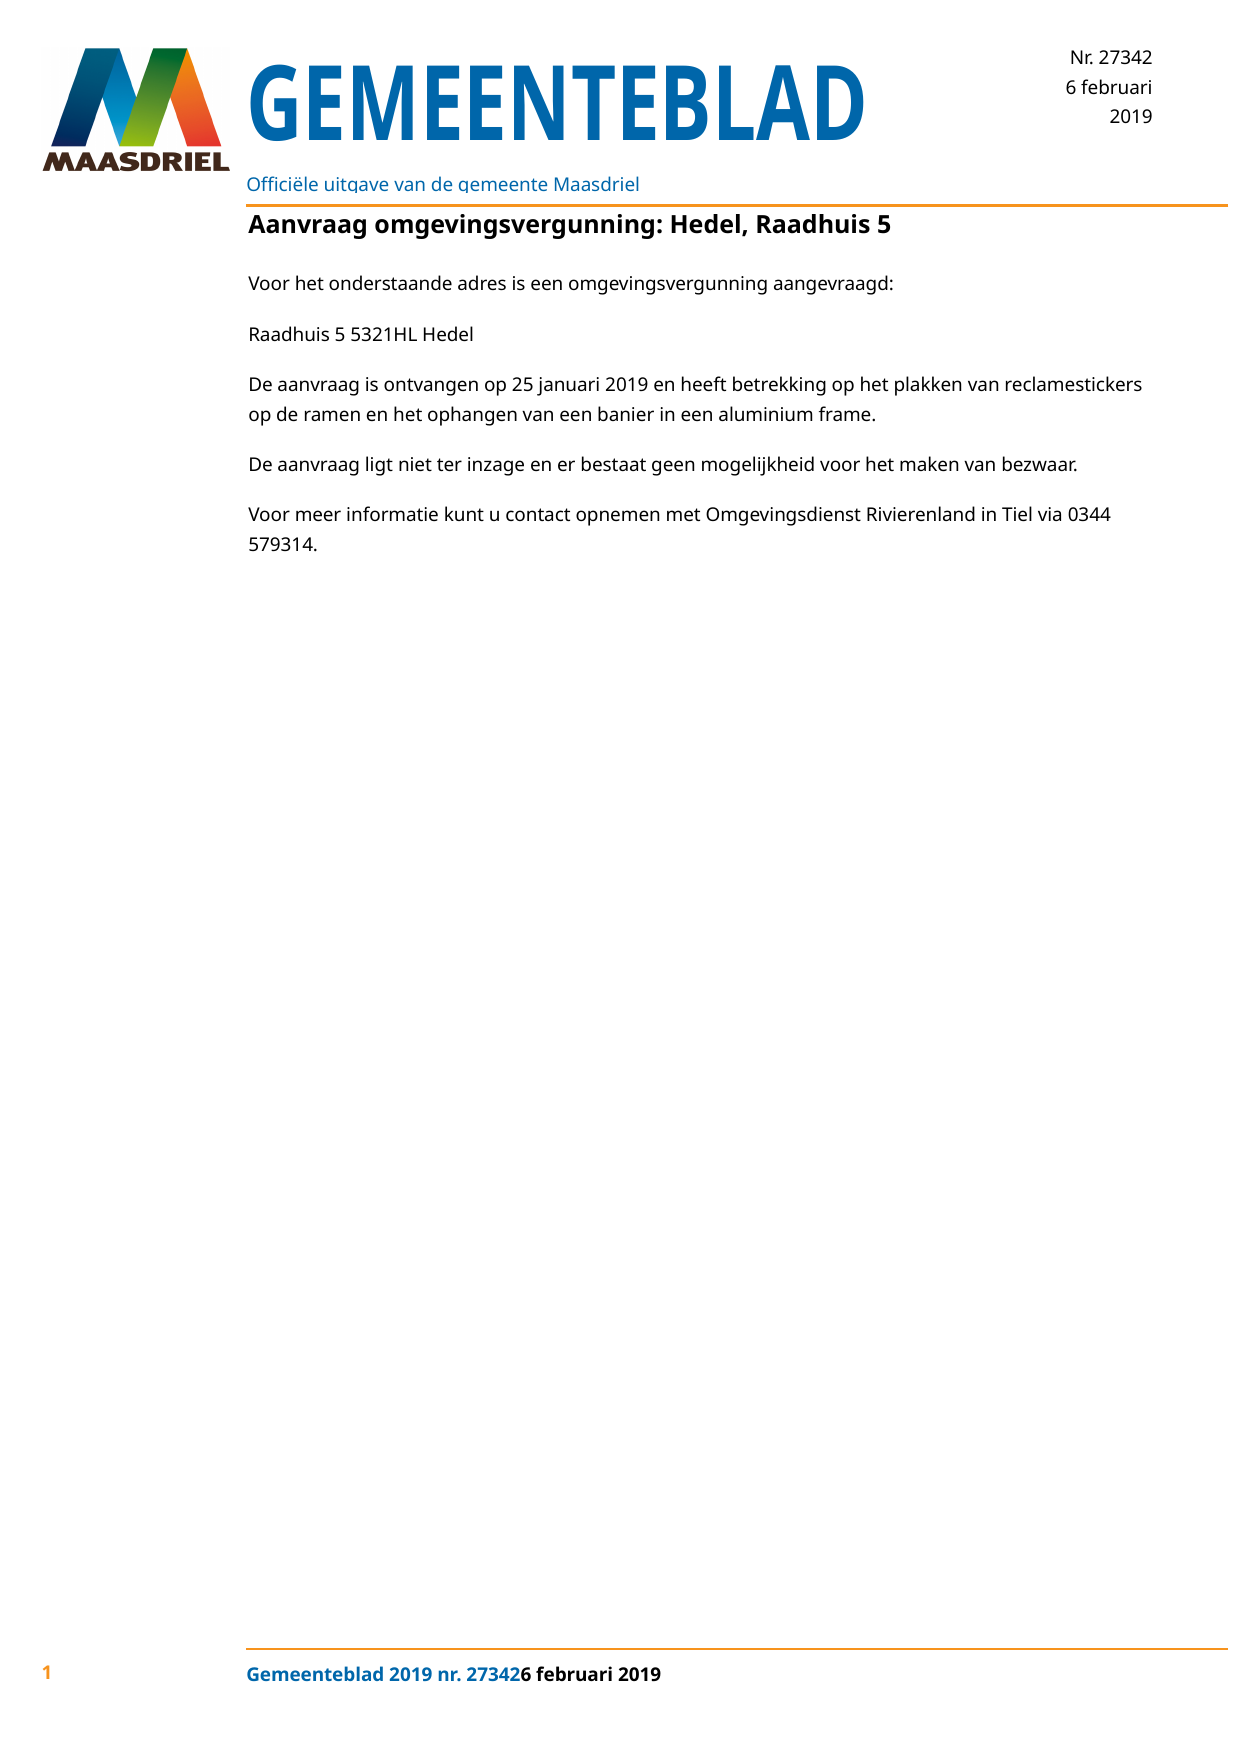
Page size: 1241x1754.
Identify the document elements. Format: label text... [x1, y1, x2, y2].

text De aanvraag ligt niet ter inzage en er bestaat geen mogelijkheid voor het maken van bezwaar. [248, 451, 1152, 477]
text Raadhuis 5 5321HL Hedel [248, 321, 1152, 346]
text Voor het onderstaande adres is een omgevingsvergunning aangevraagd: [248, 270, 1152, 296]
text De aanvraag is ontvangen op 25 januari 2019 en heeft betrekking op het plakken van reclamestickers op de ramen en het ophangen van een banier in een aluminium frame. [248, 371, 1152, 426]
picture [41, 47, 231, 172]
text Aanvraag omgevingsvergunning: Hedel, Raadhuis 5 [248, 207, 1152, 241]
text Voor meer informatie kunt u contact opnemen met Omgevingsdienst Rivierenland in Tiel via 0344 579314. [248, 502, 1152, 557]
